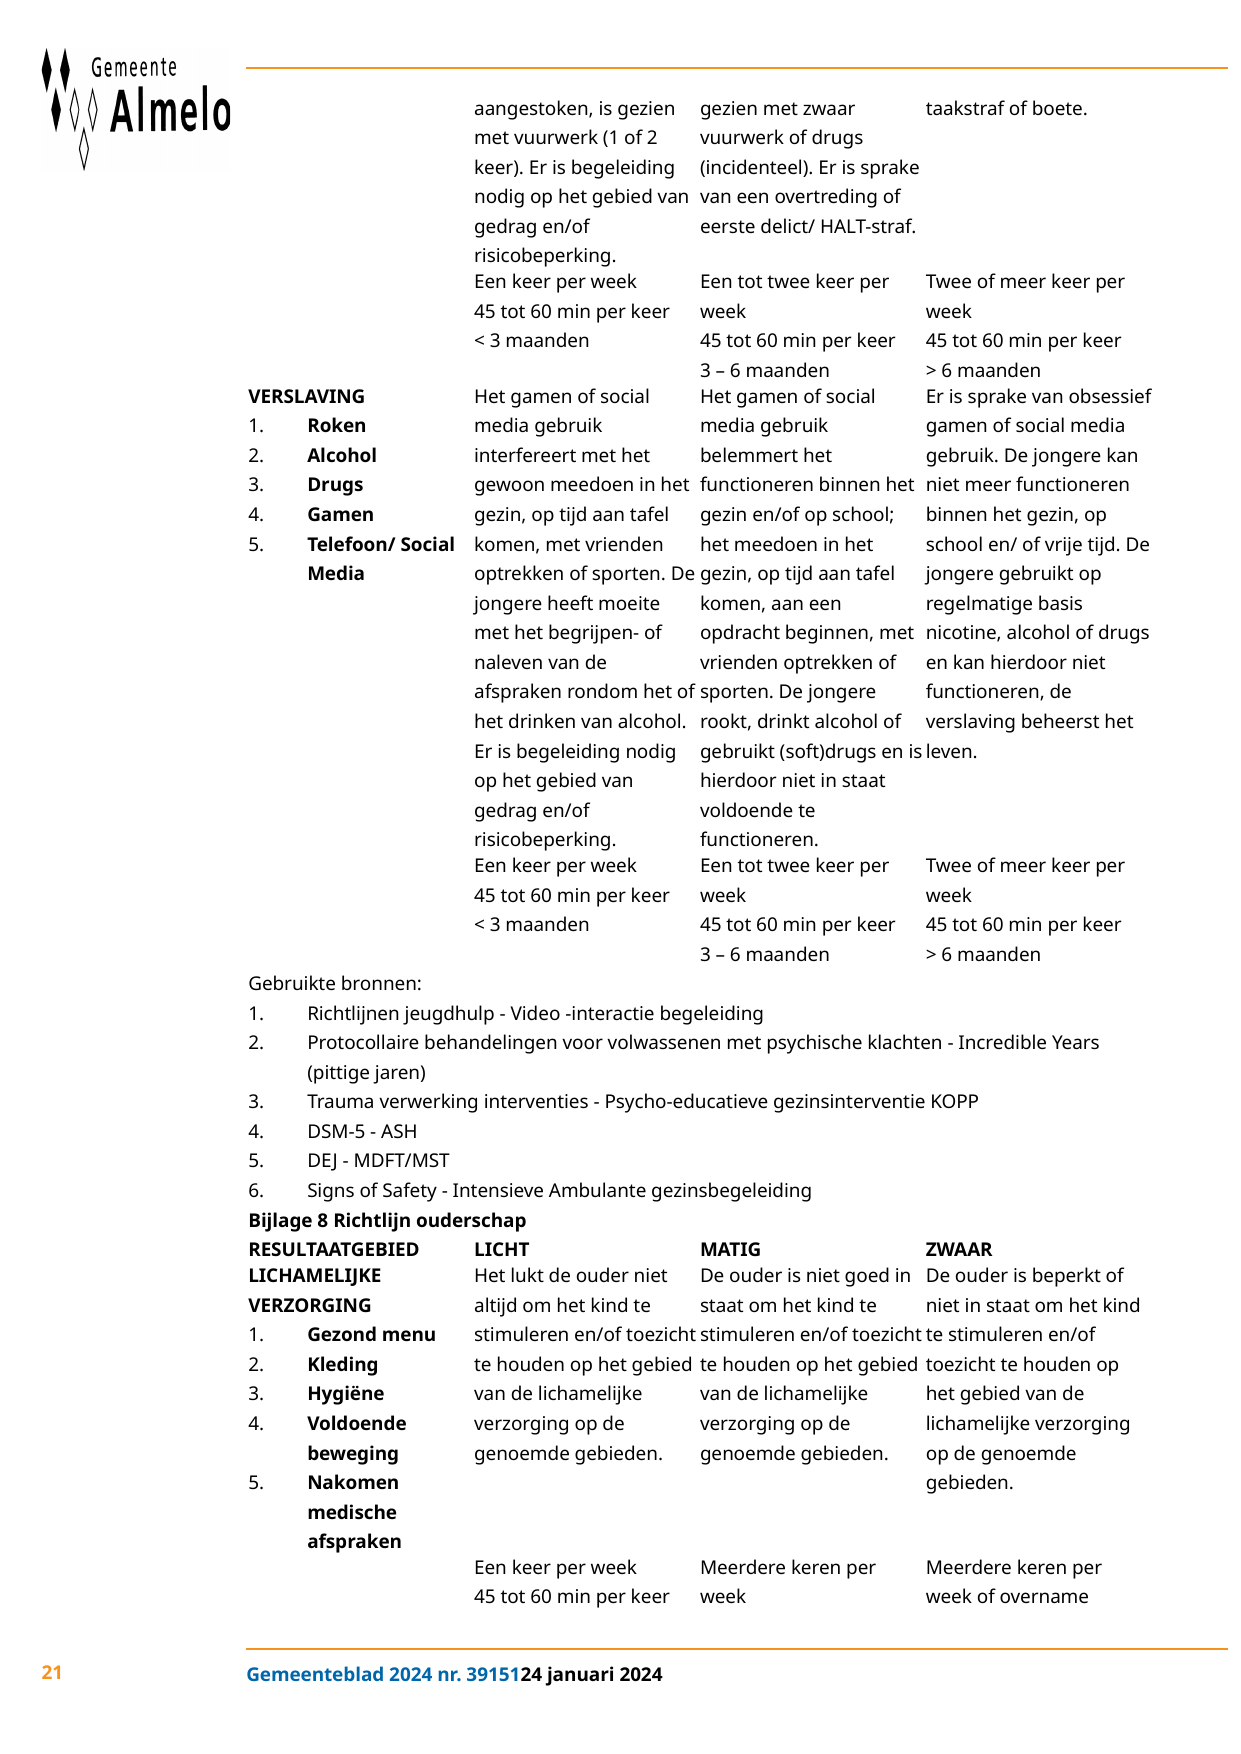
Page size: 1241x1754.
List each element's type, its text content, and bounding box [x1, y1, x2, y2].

list Protocollaire behandelingen voor volwassenen met psychische klachten - Incredible Years (pittige jaren) [248, 1029, 1152, 1084]
table_cell Een tot twee keer per week 45 tot 60 min per keer 3 – 6 maanden [700, 269, 926, 383]
table_cell Het gamen of social media gebruik interfereert met het gewoon meedoen in het gezin, op tijd aan tafel komen, met vrienden optrekken of sporten. De jongere heeft moeite met het begrijpen- of naleven van de afspraken rondom het of het drinken van alcohol. Er is begeleiding nodig op het gebied van gedrag en/of risicobeperking. [474, 383, 700, 852]
list Signs of Safety - Intensieve Ambulante gezinsbegeleiding [248, 1177, 1152, 1203]
table_cell VERSLAVING Roken Alcohol Drugs Gamen Telefoon/ Social Media [248, 383, 474, 852]
table_cell LICHAMELIJKE VERZORGING Gezond menu Kleding Hygiëne Voldoende beweging Nakomen medische afspraken [248, 1262, 474, 1554]
table_cell aangestoken, is gezien met vuurwerk (1 of 2 keer). Er is begeleiding nodig op het gebied van gedrag en/of risicobeperking. [474, 95, 700, 268]
table_cell Meerdere keren per week of overname [926, 1554, 1152, 1609]
table_cell gezien met zwaar vuurwerk of drugs (incidenteel). Er is sprake van een overtreding of eerste delict/ HALT-straf. [700, 95, 926, 268]
table_cell Een keer per week 45 tot 60 min per keer < 3 maanden [474, 269, 700, 383]
table_header LICHT [474, 1236, 700, 1262]
table_header ZWAAR [926, 1236, 1152, 1262]
table_header MATIG [700, 1236, 926, 1262]
table_cell Twee of meer keer per week 45 tot 60 min per keer > 6 maanden [926, 853, 1152, 967]
list DEJ - MDFT/MST [248, 1148, 1152, 1173]
list Trauma verwerking interventies - Psycho-educatieve gezinsinterventie KOPP [248, 1088, 1152, 1114]
table_cell Twee of meer keer per week 45 tot 60 min per keer > 6 maanden [926, 269, 1152, 383]
table_cell Het gamen of social media gebruik belemmert het functioneren binnen het gezin en/of op school; het meedoen in het gezin, op tijd aan tafel komen, aan een opdracht beginnen, met vrienden optrekken of sporten. De jongere rookt, drinkt alcohol of gebruikt (soft)drugs en is hierdoor niet in staat voldoende te functioneren. [700, 383, 926, 852]
table_cell [248, 95, 474, 268]
list Richtlijnen jeugdhulp - Video -interactie begeleiding [248, 1000, 1152, 1025]
table_cell Een keer per week 45 tot 60 min per keer [474, 1554, 700, 1609]
text Bijlage 8 Richtlijn ouderschap [248, 1207, 1152, 1232]
table_cell Een tot twee keer per week 45 tot 60 min per keer 3 – 6 maanden [700, 853, 926, 967]
table_cell [248, 853, 474, 967]
text Gebruikte bronnen: [248, 970, 1152, 996]
picture [41, 47, 231, 172]
table_cell Een keer per week 45 tot 60 min per keer < 3 maanden [474, 853, 700, 967]
list DSM-5 - ASH [248, 1118, 1152, 1144]
table_cell [248, 1554, 474, 1609]
table_cell taakstraf of boete. [926, 95, 1152, 268]
table_cell Er is sprake van obsessief gamen of social media gebruik. De jongere kan niet meer functioneren binnen het gezin, op school en/ of vrije tijd. De jongere gebruikt op regelmatige basis nicotine, alcohol of drugs en kan hierdoor niet functioneren, de verslaving beheerst het leven. [926, 383, 1152, 852]
table_header RESULTAATGEBIED [248, 1236, 474, 1262]
table_cell De ouder is niet goed in staat om het kind te stimuleren en/of toezicht te houden op het gebied van de lichamelijke verzorging op de genoemde gebieden. [700, 1262, 926, 1554]
table_cell De ouder is beperkt of niet in staat om het kind te stimuleren en/of toezicht te houden op het gebied van de lichamelijke verzorging op de genoemde gebieden. [926, 1262, 1152, 1554]
table_cell Meerdere keren per week [700, 1554, 926, 1609]
table_cell Het lukt de ouder niet altijd om het kind te stimuleren en/of toezicht te houden op het gebied van de lichamelijke verzorging op de genoemde gebieden. [474, 1262, 700, 1554]
table_cell [248, 269, 474, 383]
